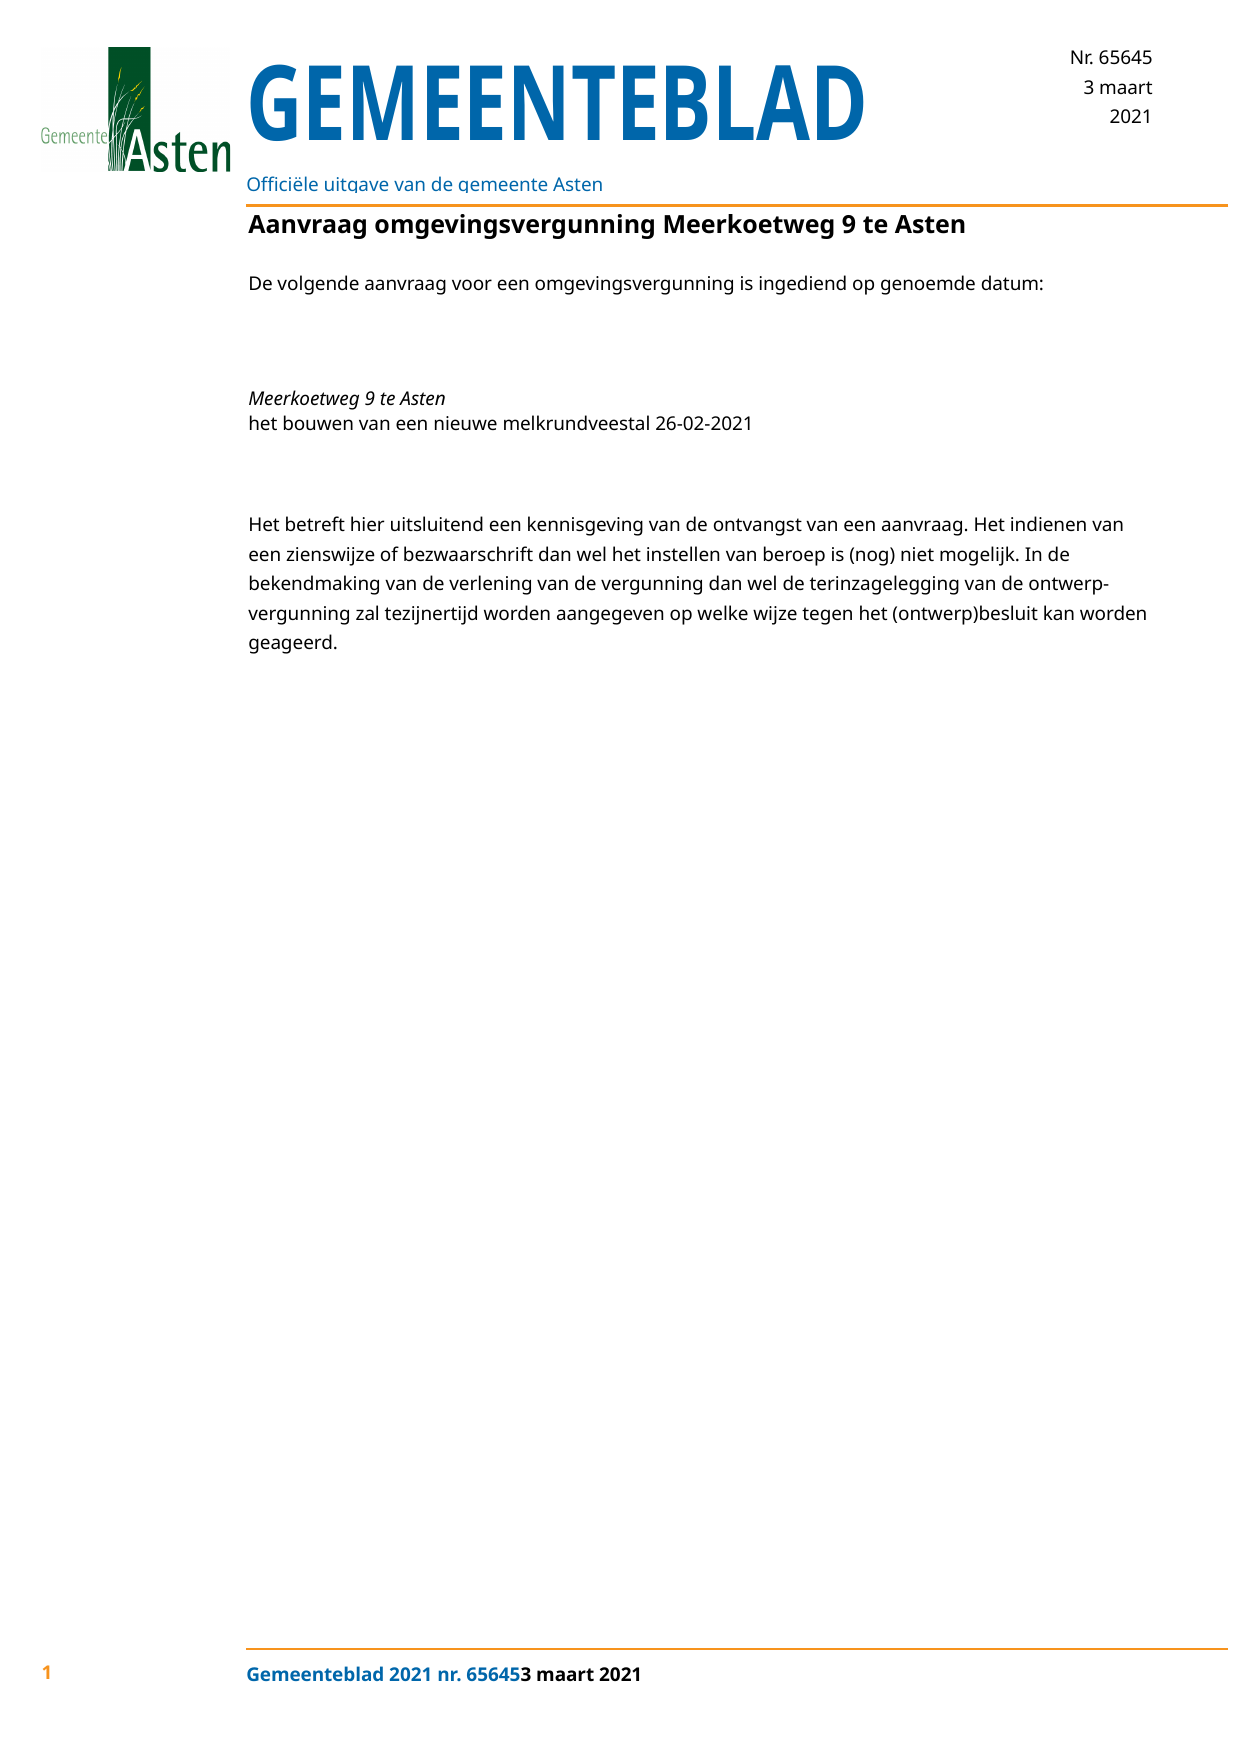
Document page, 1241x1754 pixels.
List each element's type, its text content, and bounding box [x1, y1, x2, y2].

picture [41, 47, 231, 172]
text Meerkoetweg 9 te Asten [248, 385, 1152, 410]
text De volgende aanvraag voor een omgevingsvergunning is ingediend op genoemde datum: [248, 270, 1152, 296]
text Aanvraag omgevingsvergunning Meerkoetweg 9 te Asten [248, 207, 1152, 241]
text Het betreft hier uitsluitend een kennisgeving van de ontvangst van een aanvraag. Het indienen van een zienswijze of bezwaarschrift dan wel het instellen van beroep is (nog) niet mogelijk. In de bekendmaking van de verlening van de vergunning dan wel de terinzagelegging van de ontwerp-vergunning zal tezijnertijd worden aangegeven op welke wijze tegen het (ontwerp)besluit kan worden geageerd. [248, 511, 1152, 655]
text het bouwen van een nieuwe melkrundveestal 26-02-2021 [248, 410, 1152, 436]
